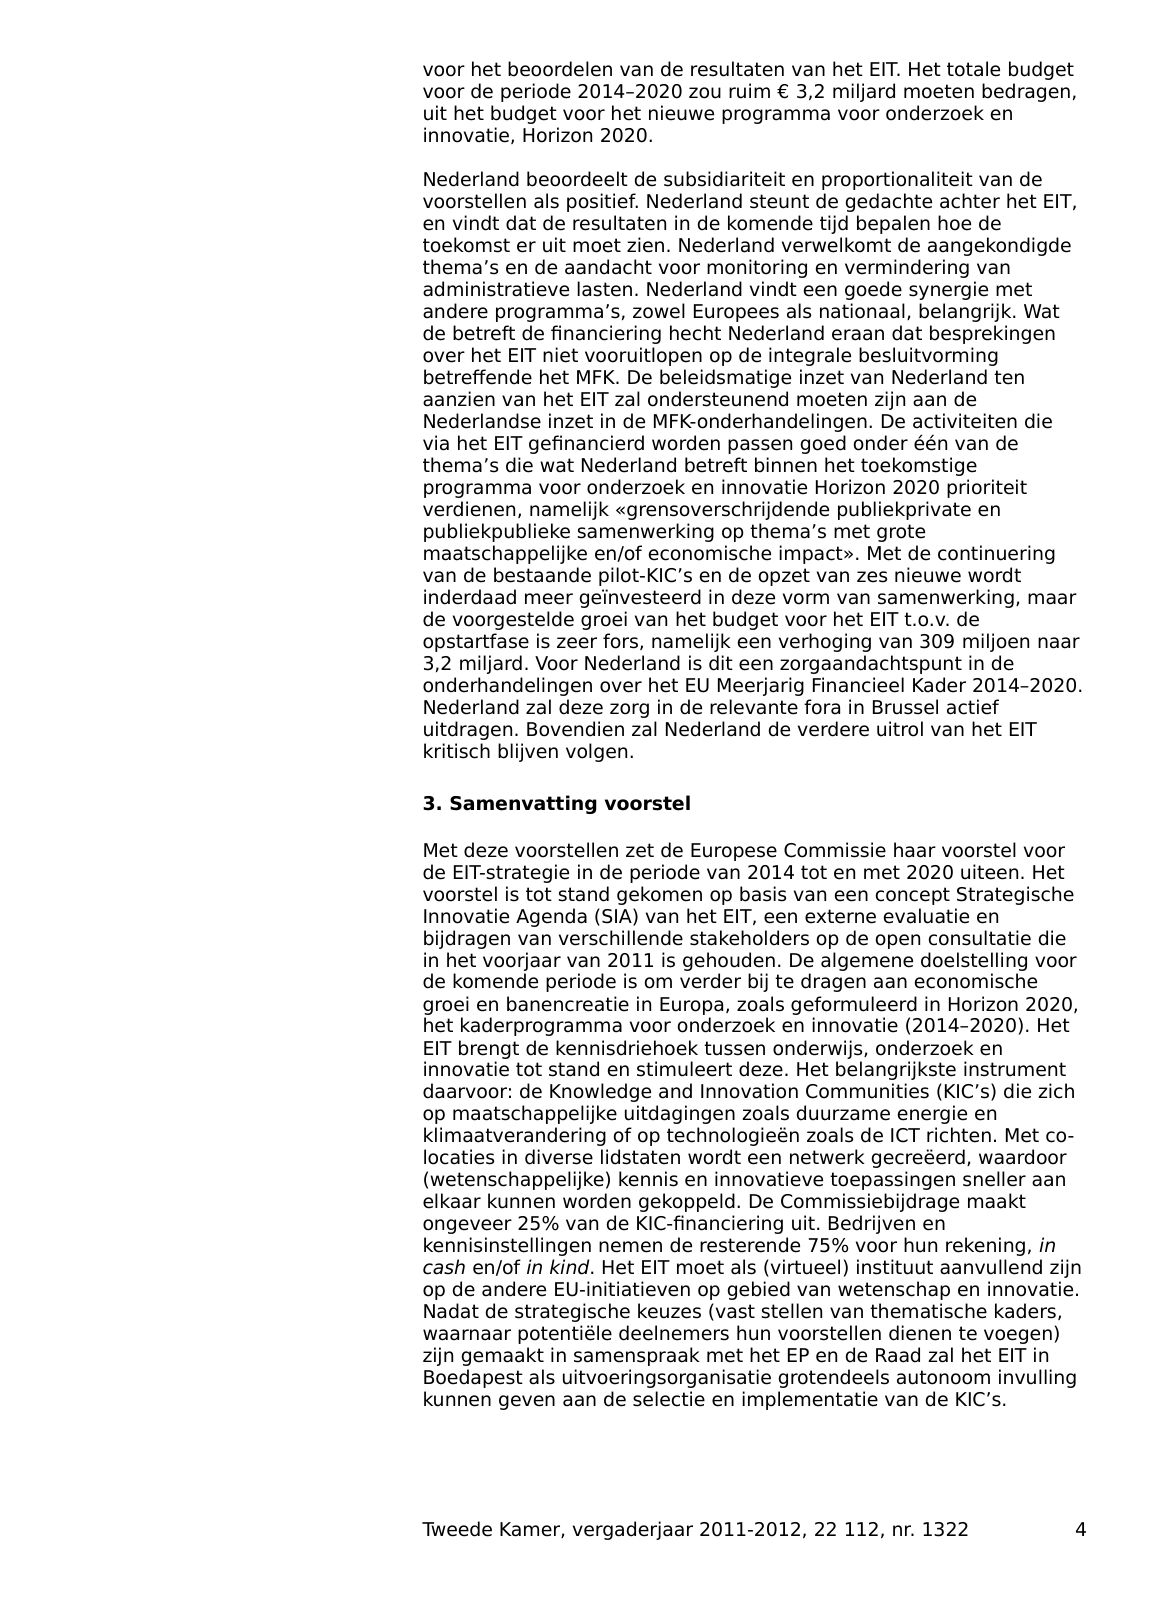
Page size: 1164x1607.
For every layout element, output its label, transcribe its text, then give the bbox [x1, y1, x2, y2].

subtitle 3. Samenvatting voorstel [422, 793, 1087, 814]
text Nederland beoordeelt de subsidiariteit en proportionaliteit van de voorstellen als positief. Nederland steunt de gedachte achter het EIT, en vindt dat de resultaten in de komende tijd bepalen hoe de toekomst er uit moet zien. Nederland verwelkomt de aangekondigde thema’s en de aandacht voor monitoring en vermindering van administratieve lasten. Nederland vindt een goede synergie met andere programma’s, zowel Europees als nationaal, belangrijk. Wat de betreft de financiering hecht Nederland eraan dat besprekingen over het EIT niet vooruitlopen op de integrale besluitvorming betreffende het MFK. De beleidsmatige inzet van Nederland ten aanzien van het EIT zal ondersteunend moeten zijn aan de Nederlandse inzet in de MFK-onderhandelingen. De activiteiten die via het EIT gefinancierd worden passen goed onder één van de thema’s die wat Nederland betreft binnen het toekomstige programma voor onderzoek en innovatie Horizon 2020 prioriteit verdienen, namelijk «grensoverschrijdende publiekprivate en publiekpublieke samenwerking op thema’s met grote maatschappelijke en/of economische impact». Met de continuering van de bestaande pilot-KIC’s en de opzet van zes nieuwe wordt inderdaad meer geïnvesteerd in deze vorm van samenwerking, maar de voorgestelde groei van het budget voor het EIT t.o.v. de opstartfase is zeer fors, namelijk een verhoging van 309 miljoen naar 3,2 miljard. Voor Nederland is dit een zorgaandachtspunt in de onderhandelingen over het EU Meerjarig Financieel Kader 2014–2020. Nederland zal deze zorg in de relevante fora in Brussel actief uitdragen. Bovendien zal Nederland de verdere uitrol van het EIT kritisch blijven volgen. [422, 169, 1087, 763]
text Met deze voorstellen zet de Europese Commissie haar voorstel voor de EIT-strategie in de periode van 2014 tot en met 2020 uiteen. Het voorstel is tot stand gekomen op basis van een concept Strategische Innovatie Agenda (SIA) van het EIT, een externe evaluatie en bijdragen van verschillende stakeholders op de open consultatie die in het voorjaar van 2011 is gehouden. De algemene doelstelling voor de komende periode is om verder bij te dragen aan economische groei en banencreatie in Europa, zoals geformuleerd in Horizon 2020, het kaderprogramma voor onderzoek en innovatie (2014–2020). Het EIT brengt de kennisdriehoek tussen onderwijs, onderzoek en innovatie tot stand en stimuleert deze. Het belangrijkste instrument daarvoor: de Knowledge and Innovation Communities (KIC’s) die zich op maatschappelijke uitdagingen zoals duurzame energie en klimaatverandering of op technologieën zoals de ICT richten. Met co-locaties in diverse lidstaten wordt een netwerk gecreëerd, waardoor (wetenschappelijke) kennis en innovatieve toepassingen sneller aan elkaar kunnen worden gekoppeld. De Commissiebijdrage maakt ongeveer 25% van de KIC-financiering uit. Bedrijven en kennisinstellingen nemen de resterende 75% voor hun rekening, in cash en/of in kind. Het EIT moet als (virtueel) instituut aanvullend zijn op de andere EU-initiatieven op gebied van wetenschap en innovatie. Nadat de strategische keuzes (vast stellen van thematische kaders, waarnaar potentiële deelnemers hun voorstellen dienen te voegen) zijn gemaakt in samenspraak met het EP en de Raad zal het EIT in Boedapest als uitvoeringsorganisatie grotendeels autonoom invulling kunnen geven aan de selectie en implementatie van de KIC’s. [422, 839, 1087, 1411]
text voor het beoordelen van de resultaten van het EIT. Het totale budget voor de periode 2014–2020 zou ruim € 3,2 miljard moeten bedragen, uit het budget voor het nieuwe programma voor onderzoek en innovatie, Horizon 2020. [422, 59, 1087, 147]
